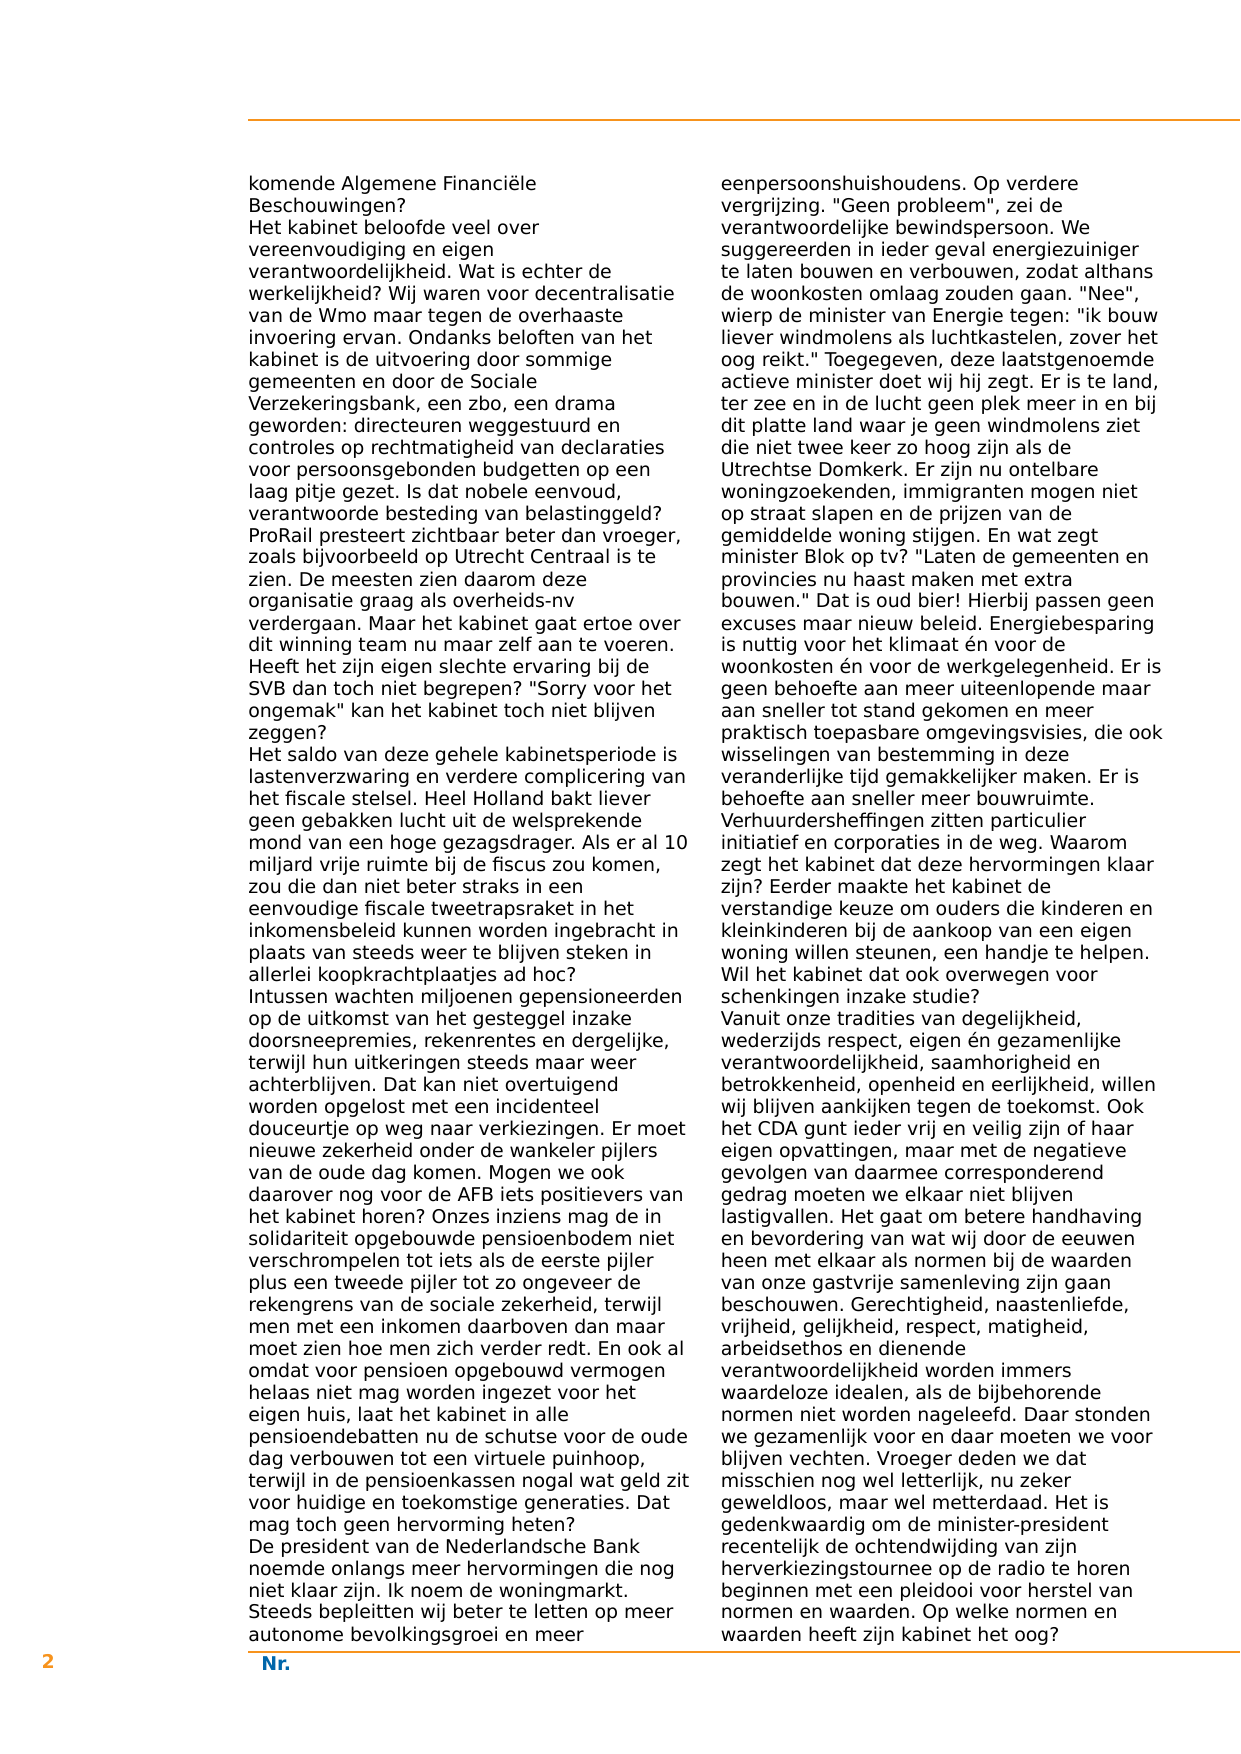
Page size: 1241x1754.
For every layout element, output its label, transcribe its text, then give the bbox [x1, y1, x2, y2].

text Het kabinet beloofde veel over vereenvoudiging en eigen verantwoordelijkheid. Wat is echter de werkelijkheid? Wij waren voor decentralisatie van de Wmo maar tegen de overhaaste invoering ervan. Ondanks beloften van het kabinet is de uitvoering door sommige gemeenten en door de Sociale Verzekeringsbank, een zbo, een drama geworden: directeuren weggestuurd en controles op rechtmatigheid van declaraties voor persoonsgebonden budgetten op een laag pitje gezet. Is dat nobele eenvoud, verantwoorde besteding van belastinggeld? ProRail presteert zichtbaar beter dan vroeger, zoals bijvoorbeeld op Utrecht Centraal is te zien. De meesten zien daarom deze organisatie graag als overheids-nv verdergaan. Maar het kabinet gaat ertoe over dit winning team nu maar zelf aan te voeren. Heeft het zijn eigen slechte ervaring bij de SVB dan toch niet begrepen? "Sorry voor het ongemak" kan het kabinet toch niet blijven zeggen? [248, 217, 691, 744]
text Intussen wachten miljoenen gepensioneerden op de uitkomst van het gesteggel inzake doorsneepremies, rekenrentes en dergelijke, terwijl hun uitkeringen steeds maar weer achterblijven. Dat kan niet overtuigend worden opgelost met een incidenteel douceurtje op weg naar verkiezingen. Er moet nieuwe zekerheid onder de wankeler pijlers van de oude dag komen. Mogen we ook daarover nog voor de AFB iets positievers van het kabinet horen? Onzes inziens mag de in solidariteit opgebouwde pensioenbodem niet verschrompelen tot iets als de eerste pijler plus een tweede pijler tot zo ongeveer de rekengrens van de sociale zekerheid, terwijl men met een inkomen daarboven dan maar moet zien hoe men zich verder redt. En ook al omdat voor pensioen opgebouwd vermogen helaas niet mag worden ingezet voor het eigen huis, laat het kabinet in alle pensioendebatten nu de schutse voor de oude dag verbouwen tot een virtuele puinhoop, terwijl in de pensioenkassen nogal wat geld zit voor huidige en toekomstige generaties. Dat mag toch geen hervorming heten? [248, 986, 691, 1536]
text Vanuit onze tradities van degelijkheid, wederzijds respect, eigen én gezamenlijke verantwoordelijkheid, saamhorigheid en betrokkenheid, openheid en eerlijkheid, willen wij blijven aankijken tegen de toekomst. Ook het CDA gunt ieder vrij en veilig zijn of haar eigen opvattingen, maar met de negatieve gevolgen van daarmee corresponderend gedrag moeten we elkaar niet blijven lastigvallen. Het gaat om betere handhaving en bevordering van wat wij door de eeuwen heen met elkaar als normen bij de waarden van onze gastvrije samenleving zijn gaan beschouwen. Gerechtigheid, naastenliefde, vrijheid, gelijkheid, respect, matigheid, arbeidsethos en dienende verantwoordelijkheid worden immers waardeloze idealen, als de bijbehorende normen niet worden nageleefd. Daar stonden we gezamenlijk voor en daar moeten we voor blijven vechten. Vroeger deden we dat misschien nog wel letterlijk, nu zeker geweldloos, maar wel metterdaad. Het is gedenkwaardig om de minister-president recentelijk de ochtendwijding van zijn herverkiezingstournee op de radio te horen beginnen met een pleidooi voor herstel van normen en waarden. Op welke normen en waarden heeft zijn kabinet het oog? [721, 1008, 1163, 1645]
text Het saldo van deze gehele kabinetsperiode is lastenverzwaring en verdere complicering van het fiscale stelsel. Heel Holland bakt liever geen gebakken lucht uit de welsprekende mond van een hoge gezagsdrager. Als er al 10 miljard vrije ruimte bij de fiscus zou komen, zou die dan niet beter straks in een eenvoudige fiscale tweetrapsraket in het inkomensbeleid kunnen worden ingebracht in plaats van steeds weer te blijven steken in allerlei koopkrachtplaatjes ad hoc? [248, 744, 691, 986]
text De president van de Nederlandsche Bank noemde onlangs meer hervormingen die nog niet klaar zijn. Ik noem de woningmarkt. Steeds bepleitten wij beter te letten op meer autonome bevolkingsgroei en meer [248, 1536, 691, 1645]
text eenpersoonshuishoudens. Op verdere vergrijzing. "Geen probleem", zei de verantwoordelijke bewindspersoon. We suggereerden in ieder geval energiezuiniger te laten bouwen en verbouwen, zodat althans de woonkosten omlaag zouden gaan. "Nee", wierp de minister van Energie tegen: "ik bouw liever windmolens als luchtkastelen, zover het oog reikt." Toegegeven, deze laatstgenoemde actieve minister doet wij hij zegt. Er is te land, ter zee en in de lucht geen plek meer in en bij dit platte land waar je geen windmolens ziet die niet twee keer zo hoog zijn als de Utrechtse Domkerk. Er zijn nu ontelbare woningzoekenden, immigranten mogen niet op straat slapen en de prijzen van de gemiddelde woning stijgen. En wat zegt minister Blok op tv? "Laten de gemeenten en provincies nu haast maken met extra bouwen." Dat is oud bier! Hierbij passen geen excuses maar nieuw beleid. Energiebesparing is nuttig voor het klimaat én voor de woonkosten én voor de werkgelegenheid. Er is geen behoefte aan meer uiteenlopende maar aan sneller tot stand gekomen en meer praktisch toepasbare omgevingsvisies, die ook wisselingen van bestemming in deze veranderlijke tijd gemakkelijker maken. Er is behoefte aan sneller meer bouwruimte. Verhuurdersheffingen zitten particulier initiatief en corporaties in de weg. Waarom zegt het kabinet dat deze hervormingen klaar zijn? Eerder maakte het kabinet de verstandige keuze om ouders die kinderen en kleinkinderen bij de aankoop van een eigen woning willen steunen, een handje te helpen. Wil het kabinet dat ook overwegen voor schenkingen inzake studie? [721, 173, 1163, 1008]
text komende Algemene Financiële Beschouwingen? [248, 173, 691, 217]
